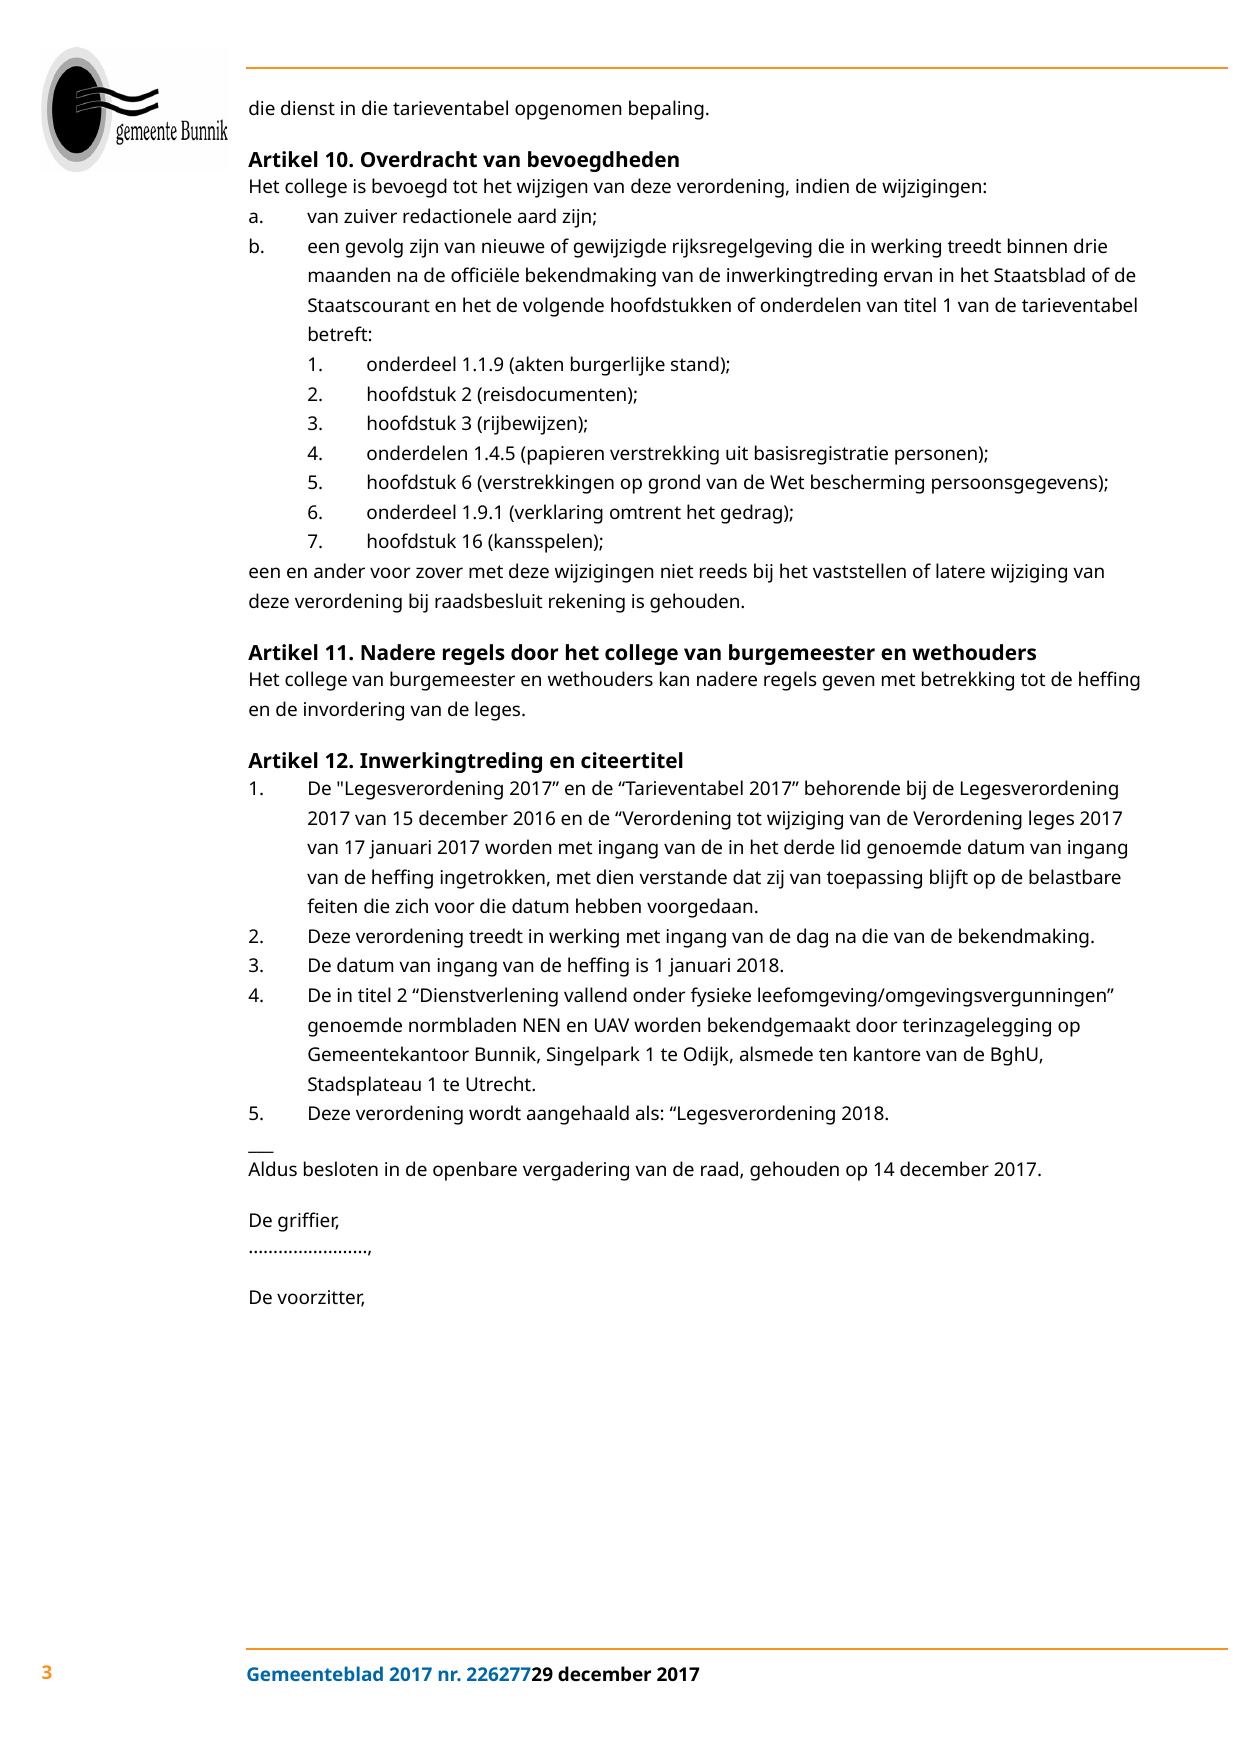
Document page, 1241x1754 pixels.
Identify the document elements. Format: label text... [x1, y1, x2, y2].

list onderdelen 1.4.5 (papieren verstrekking uit basisregistratie personen); [307, 440, 1152, 466]
list onderdeel 1.9.1 (verklaring omtrent het gedrag); [307, 499, 1152, 525]
text Artikel 12. Inwerkingtreding en citeertitel [248, 747, 1152, 775]
text De griffier, [248, 1207, 1152, 1233]
list hoofdstuk 3 (rijbewijzen); [307, 410, 1152, 436]
text Artikel 11. Nadere regels door het college van burgemeester en wethouders [248, 638, 1152, 667]
list een gevolg zijn van nieuwe of gewijzigde rijksregelgeving die in werking treedt binnen drie maanden na de officiële bekendmaking van de inwerkingtreding ervan in het Staatsblad of de Staatscourant en het de volgende hoofdstukken of onderdelen van titel 1 van de tarieventabel betreft: [248, 233, 1152, 347]
list De datum van ingang van de heffing is 1 januari 2018. [248, 953, 1152, 978]
list Deze verordening treedt in werking met ingang van de dag na die van de bekendmaking. [248, 923, 1152, 949]
list De "Legesverordening 2017” en de “Tarieventabel 2017” behorende bij de Legesverordening 2017 van 15 december 2016 en de “Verordening tot wijziging van de Verordening leges 2017 van 17 januari 2017 worden met ingang van de in het derde lid genoemde datum van ingang van de heffing ingetrokken, met dien verstande dat zij van toepassing blijft op de belastbare feiten die zich voor die datum hebben voorgedaan. [248, 775, 1152, 919]
list hoofdstuk 2 (reisdocumenten); [307, 381, 1152, 406]
text die dienst in die tarieventabel opgenomen bepaling. [248, 95, 1152, 121]
text ……………………, [248, 1233, 1152, 1259]
list hoofdstuk 16 (kansspelen); [307, 529, 1152, 554]
text Het college is bevoegd tot het wijzigen van deze verordening, indien de wijzigingen: [248, 174, 1152, 199]
text De voorzitter, [248, 1284, 1152, 1310]
text Aldus besloten in de openbare vergadering van de raad, gehouden op 14 december 2017. [248, 1156, 1152, 1182]
list hoofdstuk 6 (verstrekkingen op grond van de Wet bescherming persoonsgegevens); [307, 469, 1152, 495]
list onderdeel 1.1.9 (akten burgerlijke stand); [307, 351, 1152, 377]
picture [41, 47, 231, 172]
list De in titel 2 “Dienstverlening vallend onder fysieke leefomgeving/omgevingsvergunningen” genoemde normbladen NEN en UAV worden bekendgemaakt door terinzagelegging op Gemeentekantoor Bunnik, Singelpark 1 te Odijk, alsmede ten kantore van de BghU, Stadsplateau 1 te Utrecht. [248, 982, 1152, 1097]
text ___ [248, 1130, 1152, 1156]
text Artikel 10. Overdracht van bevoegdheden [248, 145, 1152, 174]
list Deze verordening wordt aangehaald als: “Legesverordening 2018. [248, 1101, 1152, 1126]
list van zuiver redactionele aard zijn; [248, 203, 1152, 229]
text Het college van burgemeester en wethouders kan nadere regels geven met betrekking tot de heffing en de invordering van de leges. [248, 667, 1152, 722]
text een en ander voor zover met deze wijzigingen niet reeds bij het vaststellen of latere wijziging van deze verordening bij raadsbesluit rekening is gehouden. [248, 558, 1152, 613]
